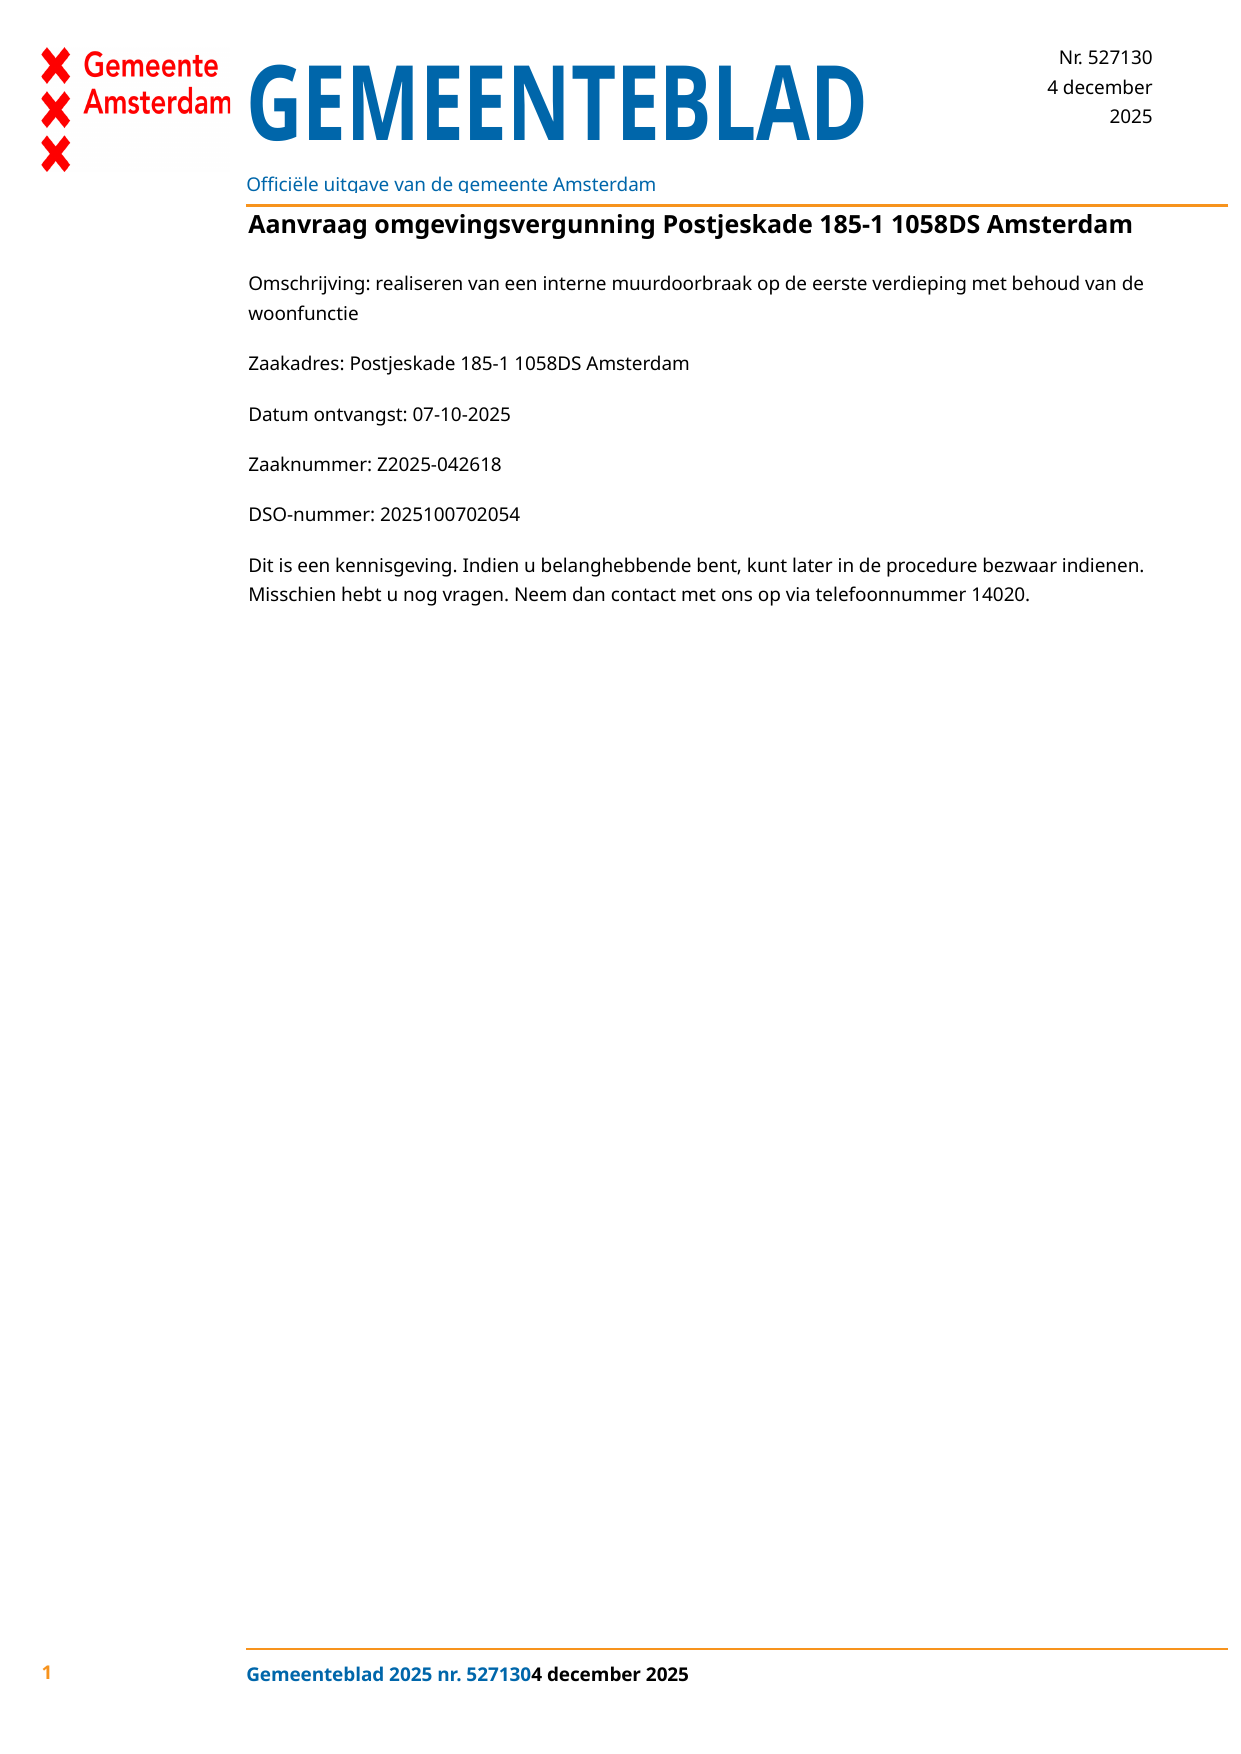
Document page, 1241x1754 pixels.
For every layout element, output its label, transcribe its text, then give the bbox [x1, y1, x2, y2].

text Omschrijving: realiseren van een interne muurdoorbraak op de eerste verdieping met behoud van de woonfunctie [248, 270, 1152, 326]
text Aanvraag omgevingsvergunning Postjeskade 185-1 1058DS Amsterdam [248, 207, 1152, 241]
text Zaakadres: Postjeskade 185-1 1058DS Amsterdam [248, 350, 1152, 376]
text DSO-nummer: 2025100702054 [248, 502, 1152, 527]
text Zaaknummer: Z2025-042618 [248, 451, 1152, 477]
picture [41, 47, 231, 172]
text Dit is een kennisgeving. Indien u belanghebbende bent, kunt later in de procedure bezwaar indienen. Misschien hebt u nog vragen. Neem dan contact met ons op via telefoonnummer 14020. [248, 552, 1152, 607]
text Datum ontvangst: 07-10-2025 [248, 401, 1152, 426]
